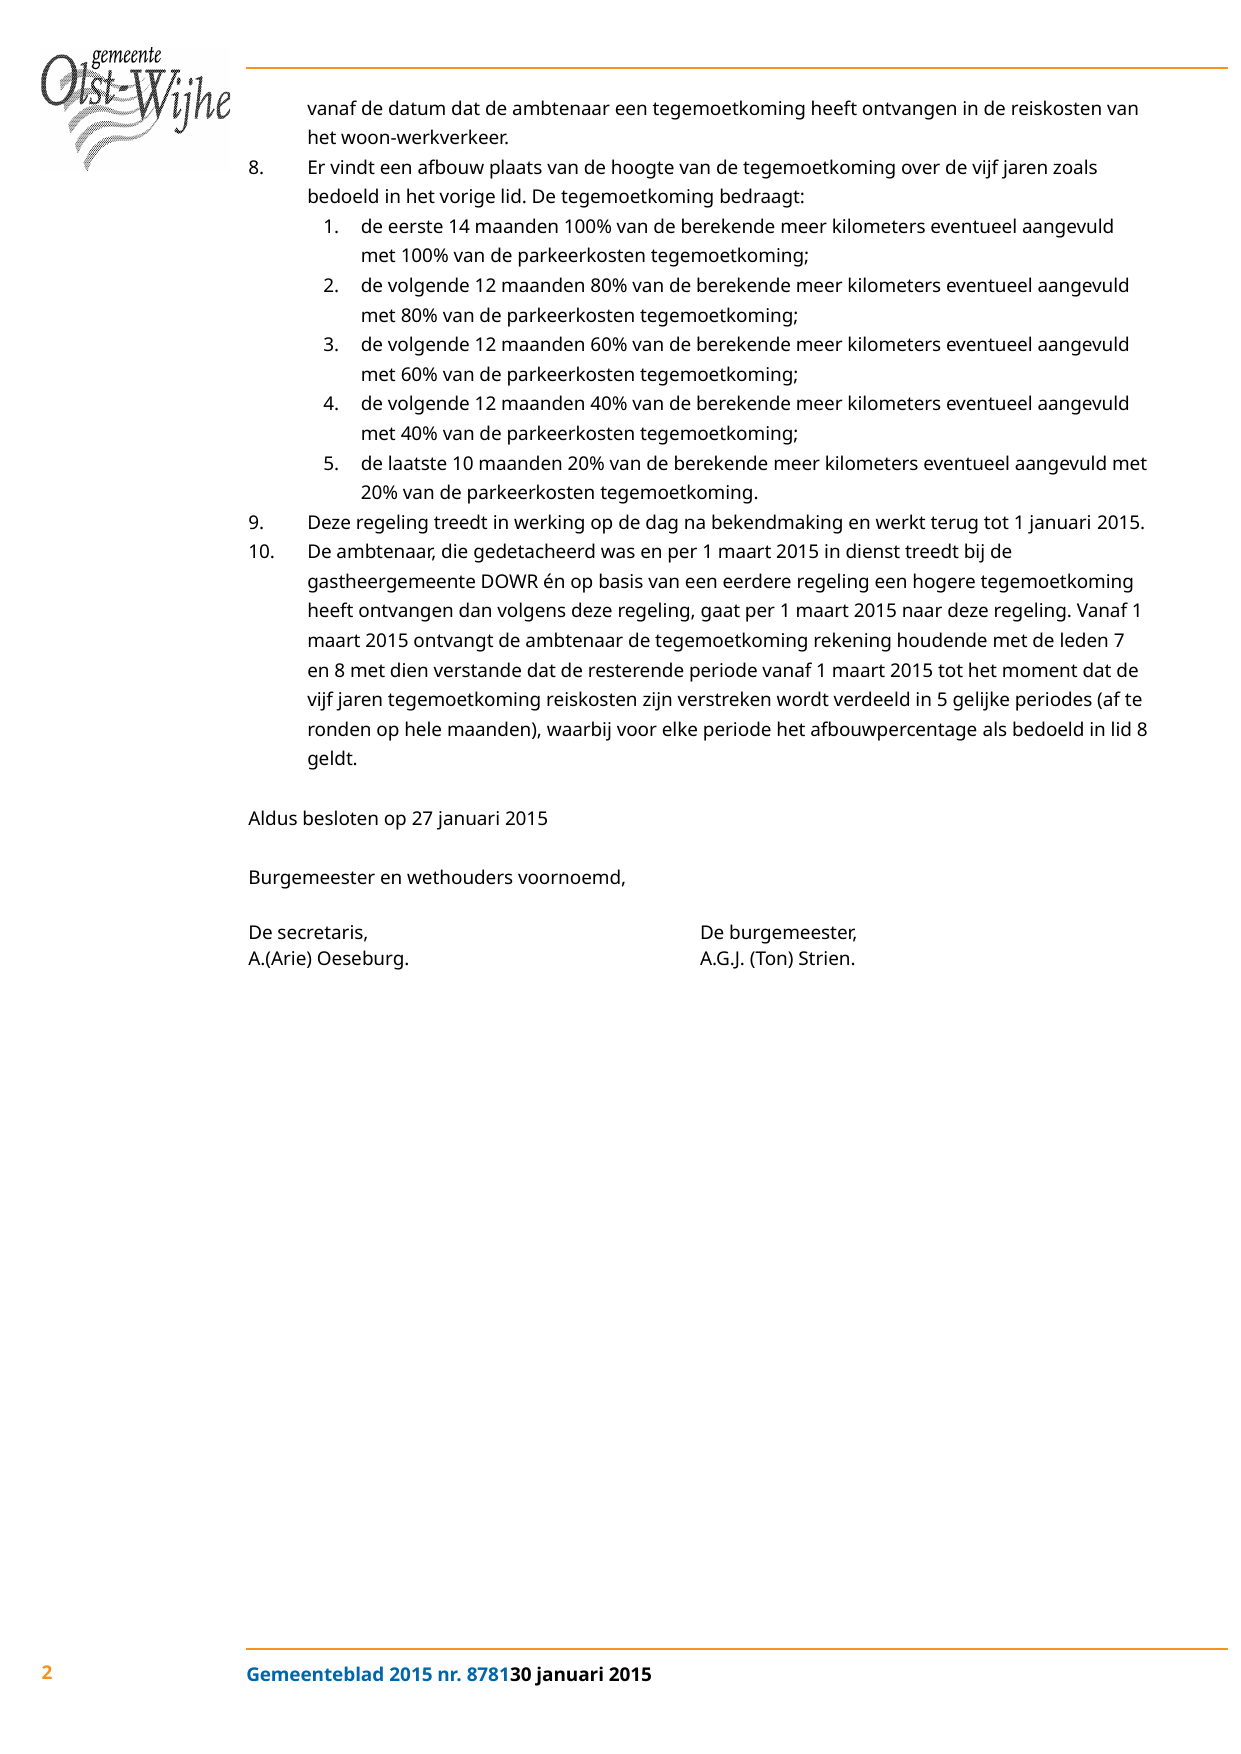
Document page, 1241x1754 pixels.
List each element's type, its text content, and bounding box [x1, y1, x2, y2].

list De ambtenaar, die gedetacheerd was en per 1 maart 2015 in dienst treedt bij de gastheergemeente DOWR én op basis van een eerdere regeling een hogere tegemoetkoming heeft ontvangen dan volgens deze regeling, gaat per 1 maart 2015 naar deze regeling. Vanaf 1 maart 2015 ontvangt de ambtenaar de tegemoetkoming rekening houdende met de leden 7 en 8 met dien verstande dat de resterende periode vanaf 1 maart 2015 tot het moment dat de vijf jaren tegemoetkoming reiskosten zijn verstreken wordt verdeeld in 5 gelijke periodes (af te ronden op hele maanden), waarbij voor elke periode het afbouwpercentage als bedoeld in lid 8 geldt. [248, 538, 1152, 771]
list Deze regeling treedt in werking op de dag na bekendmaking en werkt terug tot 1 januari 2015. [248, 509, 1152, 535]
text Burgemeester en wethouders voornoemd, [248, 864, 1152, 890]
list de volgende 12 maanden 40% van de berekende meer kilometers eventueel aangevuld met 40% van de parkeerkosten tegemoetkoming; [323, 391, 1152, 446]
table_cell A.(Arie) Oeseburg. [248, 945, 700, 971]
picture [41, 47, 231, 172]
text Aldus besloten op 27 januari 2015 [248, 805, 1152, 831]
list de volgende 12 maanden 60% van de berekende meer kilometers eventueel aangevuld met 60% van de parkeerkosten tegemoetkoming; [323, 331, 1152, 387]
list de volgende 12 maanden 80% van de berekende meer kilometers eventueel aangevuld met 80% van de parkeerkosten tegemoetkoming; [323, 272, 1152, 328]
list de laatste 10 maanden 20% van de berekende meer kilometers eventueel aangevuld met 20% van de parkeerkosten tegemoetkoming. [323, 450, 1152, 505]
list vanaf de datum dat de ambtenaar een tegemoetkoming heeft ontvangen in de reiskosten van het woon-werkverkeer. [248, 95, 1152, 150]
list Er vindt een afbouw plaats van de hoogte van de tegemoetkoming over de vijf jaren zoals bedoeld in het vorige lid. De tegemoetkoming bedraagt: [248, 154, 1152, 209]
list de eerste 14 maanden 100% van de berekende meer kilometers eventueel aangevuld met 100% van de parkeerkosten tegemoetkoming; [323, 213, 1152, 268]
table_header De secretaris, [248, 919, 700, 945]
table_cell A.G.J. (Ton) Strien. [700, 945, 1152, 971]
table_header De burgemeester, [700, 919, 1152, 945]
